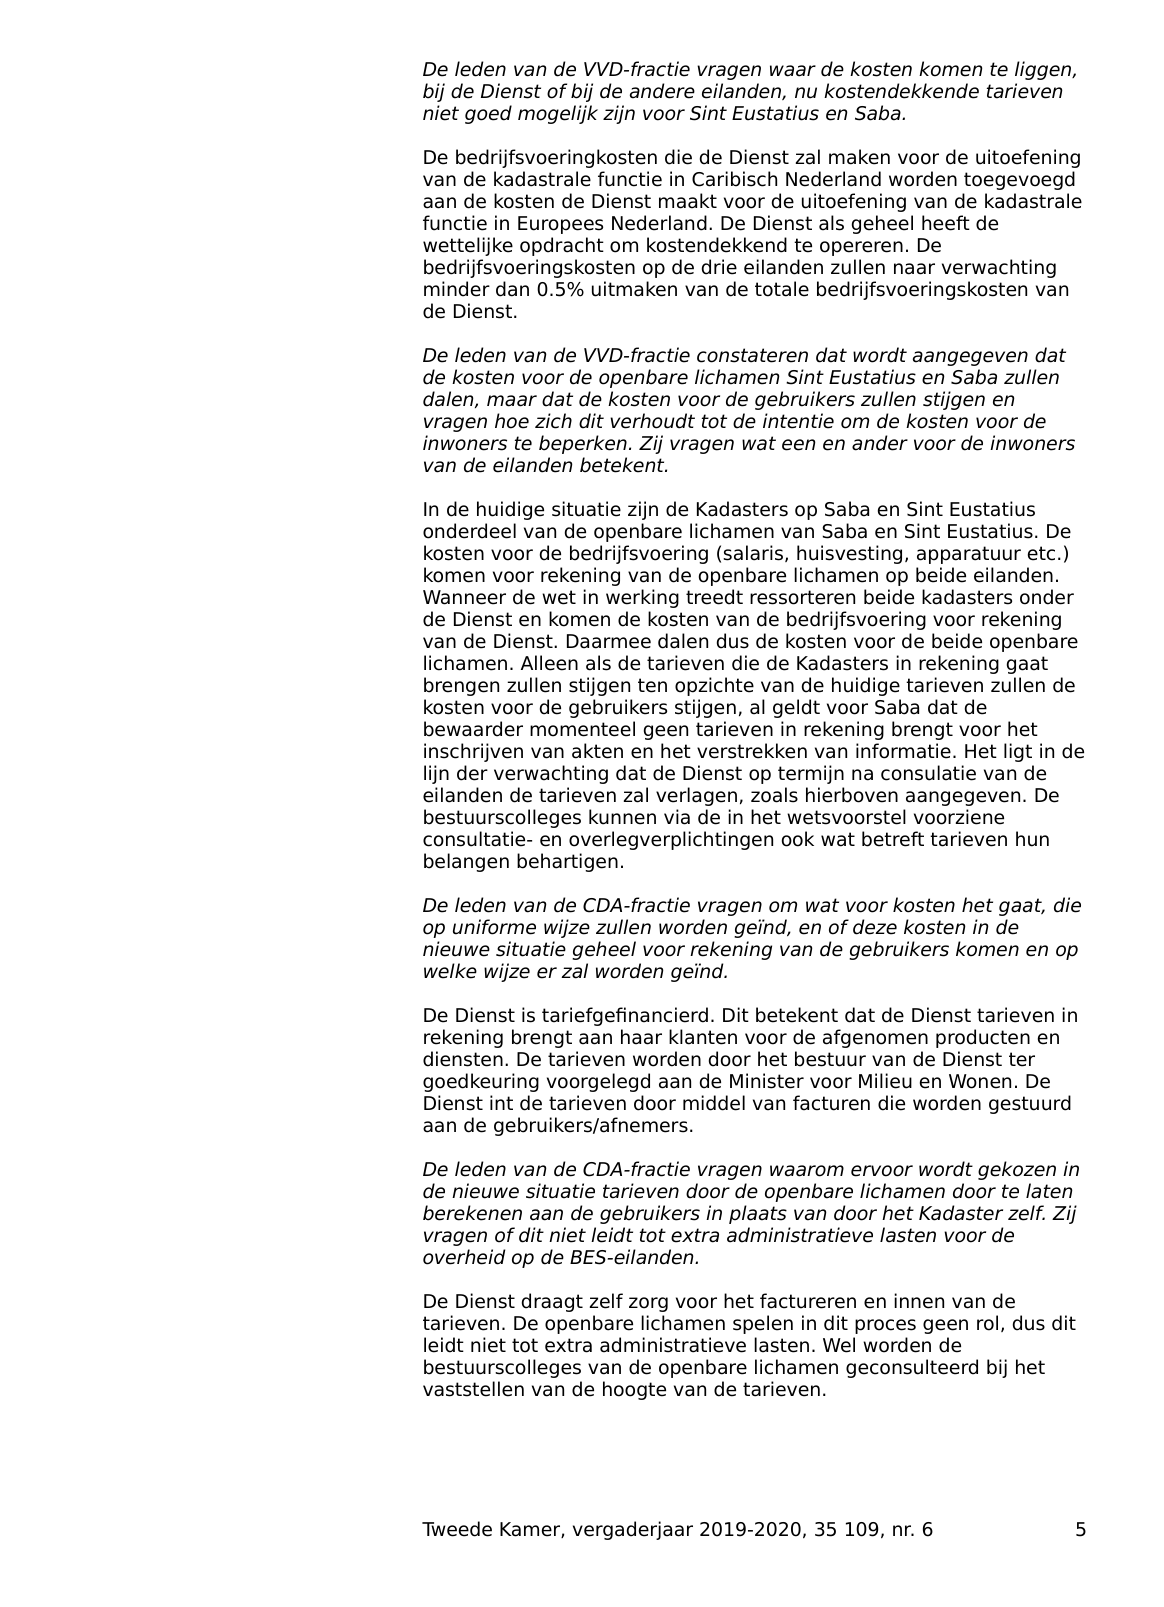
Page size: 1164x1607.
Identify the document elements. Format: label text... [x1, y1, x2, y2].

text De leden van de VVD-fractie constateren dat wordt aangegeven dat de kosten voor de openbare lichamen Sint Eustatius en Saba zullen dalen, maar dat de kosten voor de gebruikers zullen stijgen en vragen hoe zich dit verhoudt tot de intentie om de kosten voor de inwoners te beperken. Zij vragen wat een en ander voor de inwoners van de eilanden betekent. [422, 345, 1087, 477]
text De leden van de VVD-fractie vragen waar de kosten komen te liggen, bij de Dienst of bij de andere eilanden, nu kostendekkende tarieven niet goed mogelijk zijn voor Sint Eustatius en Saba. [422, 59, 1087, 125]
text De Dienst is tariefgefinancierd. Dit betekent dat de Dienst tarieven in rekening brengt aan haar klanten voor de afgenomen producten en diensten. De tarieven worden door het bestuur van de Dienst ter goedkeuring voorgelegd aan de Minister voor Milieu en Wonen. De Dienst int de tarieven door middel van facturen die worden gestuurd aan de gebruikers/afnemers. [422, 1005, 1087, 1137]
text De Dienst draagt zelf zorg voor het factureren en innen van de tarieven. De openbare lichamen spelen in dit proces geen rol, dus dit leidt niet tot extra administratieve lasten. Wel worden de bestuurscolleges van de openbare lichamen geconsulteerd bij het vaststellen van de hoogte van de tarieven. [422, 1291, 1087, 1401]
text In de huidige situatie zijn de Kadasters op Saba en Sint Eustatius onderdeel van de openbare lichamen van Saba en Sint Eustatius. De kosten voor de bedrijfsvoering (salaris, huisvesting, apparatuur etc.) komen voor rekening van de openbare lichamen op beide eilanden. Wanneer de wet in werking treedt ressorteren beide kadasters onder de Dienst en komen de kosten van de bedrijfsvoering voor rekening van de Dienst. Daarmee dalen dus de kosten voor de beide openbare lichamen. Alleen als de tarieven die de Kadasters in rekening gaat brengen zullen stijgen ten opzichte van de huidige tarieven zullen de kosten voor de gebruikers stijgen, al geldt voor Saba dat de bewaarder momenteel geen tarieven in rekening brengt voor het inschrijven van akten en het verstrekken van informatie. Het ligt in de lijn der verwachting dat de Dienst op termijn na consulatie van de eilanden de tarieven zal verlagen, zoals hierboven aangegeven. De bestuurscolleges kunnen via de in het wetsvoorstel voorziene consultatie- en overlegverplichtingen ook wat betreft tarieven hun belangen behartigen. [422, 499, 1087, 873]
text De leden van de CDA-fractie vragen waarom ervoor wordt gekozen in de nieuwe situatie tarieven door de openbare lichamen door te laten berekenen aan de gebruikers in plaats van door het Kadaster zelf. Zij vragen of dit niet leidt tot extra administratieve lasten voor de overheid op de BES-eilanden. [422, 1159, 1087, 1269]
text De leden van de CDA-fractie vragen om wat voor kosten het gaat, die op uniforme wijze zullen worden geïnd, en of deze kosten in de nieuwe situatie geheel voor rekening van de gebruikers komen en op welke wijze er zal worden geïnd. [422, 895, 1087, 983]
text De bedrijfsvoeringkosten die de Dienst zal maken voor de uitoefening van de kadastrale functie in Caribisch Nederland worden toegevoegd aan de kosten de Dienst maakt voor de uitoefening van de kadastrale functie in Europees Nederland. De Dienst als geheel heeft de wettelijke opdracht om kostendekkend te opereren. De bedrijfsvoeringskosten op de drie eilanden zullen naar verwachting minder dan 0.5% uitmaken van de totale bedrijfsvoeringskosten van de Dienst. [422, 147, 1087, 323]
